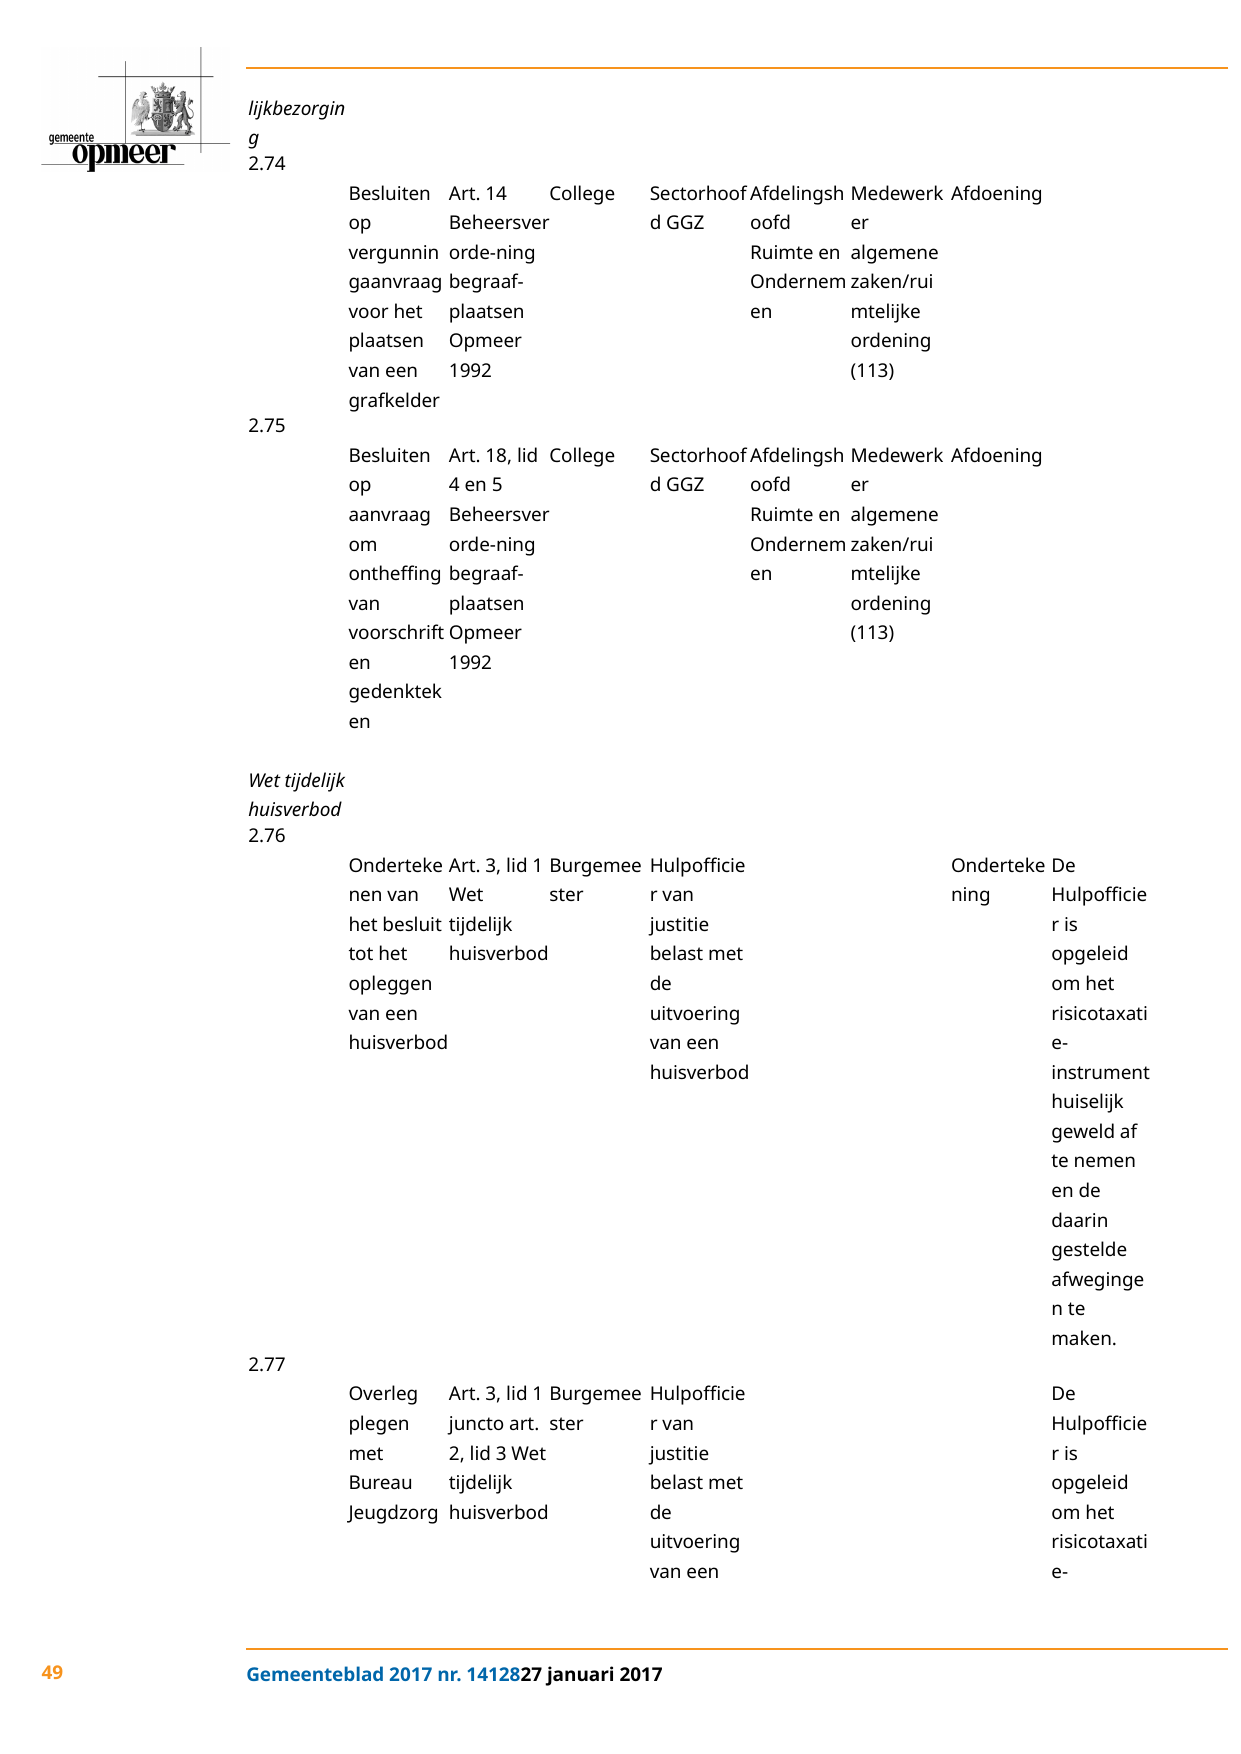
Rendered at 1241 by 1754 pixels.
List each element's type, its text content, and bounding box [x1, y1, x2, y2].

table_cell Art. 3, lid 1 juncto art. 2, lid 3 Wet tijdelijk huisverbod [449, 1351, 549, 1584]
table_cell Afdelingshoofd Ruimte en Ondernemen [750, 413, 850, 734]
table_cell [1051, 150, 1152, 412]
table_cell Sectorhoofd GGZ [650, 413, 750, 734]
table_cell [750, 822, 850, 1351]
table_header [850, 95, 951, 150]
table_cell Burgemeester [549, 1351, 649, 1584]
table_header [750, 767, 850, 822]
table_cell Afdelingshoofd Ruimte en Ondernemen [750, 150, 850, 412]
table_header [1051, 767, 1152, 822]
table_cell Besluiten op aanvraag om ontheffing van voorschriften gedenkteken [348, 413, 449, 734]
table_cell Overleg plegen met Bureau Jeugdzorg [348, 1351, 449, 1584]
table_cell College [549, 413, 649, 734]
table_cell 2.77 [248, 1351, 348, 1584]
table_cell 2.75 [248, 413, 348, 734]
table_header [348, 767, 449, 822]
table_header [650, 95, 750, 150]
table_cell Medewerker algemene zaken/ruimtelijke ordening (113) [850, 413, 951, 734]
table_cell De Hulpofficier is opgeleid om het risicotaxatie-instrument huiselijk geweld af te nemen en de daarin gestelde afwegingen te maken. [1051, 822, 1152, 1351]
table_header Wet tijdelijk huisverbod [248, 767, 348, 822]
table_cell Hulpofficier van justitie belast met de uitvoering van een [650, 1351, 750, 1584]
table_cell Burgemeester [549, 822, 649, 1351]
table_cell Afdoening [951, 413, 1051, 734]
table_cell Art. 14 Beheersverorde-ning begraaf-plaatsen Opmeer 1992 [449, 150, 549, 412]
table_cell [750, 1351, 850, 1584]
table_header [549, 767, 649, 822]
table_cell Ondertekening [951, 822, 1051, 1351]
table_cell Art. 18, lid 4 en 5 Beheersverorde-ning begraaf-plaatsen Opmeer 1992 [449, 413, 549, 734]
table_cell [1051, 413, 1152, 734]
table_cell [850, 822, 951, 1351]
table_cell 2.76 [248, 822, 348, 1351]
table_cell College [549, 150, 649, 412]
table_cell Hulpofficier van justitie belast met de uitvoering van een huisverbod [650, 822, 750, 1351]
table_cell Ondertekenen van het besluit tot het opleggen van een huisverbod [348, 822, 449, 1351]
table_header [850, 767, 951, 822]
table_cell [850, 1351, 951, 1584]
table_header [650, 767, 750, 822]
table_cell [951, 1351, 1051, 1584]
table_cell De Hulpofficier is opgeleid om het risicotaxatie- [1051, 1351, 1152, 1584]
table_header lijkbezorging [248, 95, 348, 150]
table_cell Besluiten op vergunningaanvraag voor het plaatsen van een grafkelder [348, 150, 449, 412]
table_header [1051, 95, 1152, 150]
table_header [549, 95, 649, 150]
table_header [951, 95, 1051, 150]
table_header [348, 95, 449, 150]
table_cell Medewerker algemene zaken/ruimtelijke ordening (113) [850, 150, 951, 412]
table_header [449, 767, 549, 822]
table_cell Sectorhoofd GGZ [650, 150, 750, 412]
picture [41, 47, 231, 172]
table_header [449, 95, 549, 150]
table_cell Art. 3, lid 1 Wet tijdelijk huisverbod [449, 822, 549, 1351]
table_cell 2.74 [248, 150, 348, 412]
table_header [951, 767, 1051, 822]
table_cell Afdoening [951, 150, 1051, 412]
table_header [750, 95, 850, 150]
